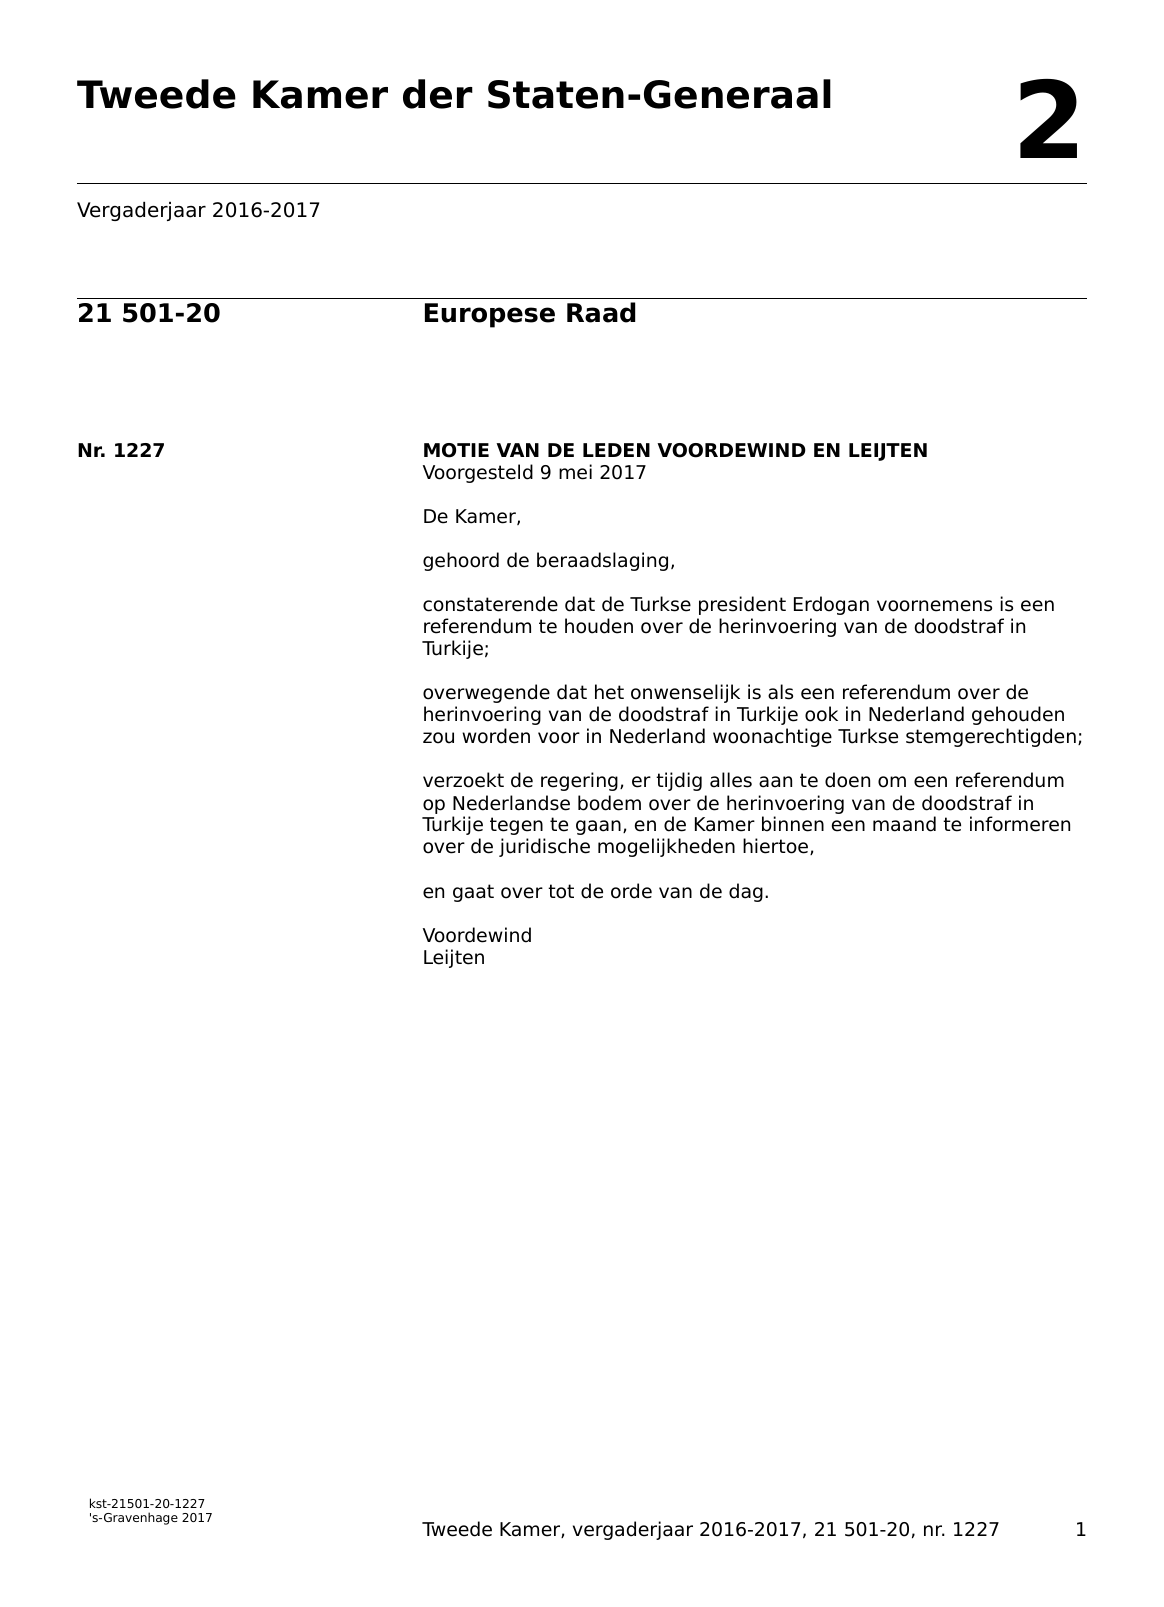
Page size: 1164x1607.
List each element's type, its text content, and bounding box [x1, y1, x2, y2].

text en gaat over tot de orde van de dag. [422, 881, 1087, 902]
table_header Tweede Kamer der Staten-Generaal [77, 59, 886, 183]
text overwegende dat het onwenselijk is als een referendum over de herinvoering van de doodstraf in Turkije ook in Nederland gehouden zou worden voor in Nederland woonachtige Turkse stemgerechtigden; [422, 682, 1087, 748]
text Voordewind [422, 925, 1087, 947]
subtitle Nr. 1227 MOTIE VAN DE LEDEN VOORDEWIND EN LEIJTEN [77, 440, 1087, 462]
text constaterende dat de Turkse president Erdogan voornemens is een referendum te houden over de herinvoering van de doodstraf in Turkije; [422, 594, 1087, 660]
text kst-21501-20-1227 [88, 1497, 323, 1511]
text 's-Gravenhage 2017 [88, 1511, 323, 1525]
table_header 2 [886, 59, 1087, 183]
table_cell Vergaderjaar 2016-2017 [77, 184, 1087, 298]
subtitle 21 501-20 Europese Raad [77, 299, 1087, 329]
text Voorgesteld 9 mei 2017 [422, 462, 1087, 484]
text De Kamer, [422, 506, 1087, 528]
text gehoord de beraadslaging, [422, 550, 1087, 572]
text verzoekt de regering, er tijdig alles aan te doen om een referendum op Nederlandse bodem over de herinvoering van de doodstraf in Turkije tegen te gaan, en de Kamer binnen een maand te informeren over de juridische mogelijkheden hiertoe, [422, 770, 1087, 858]
text Leijten [422, 947, 1087, 969]
